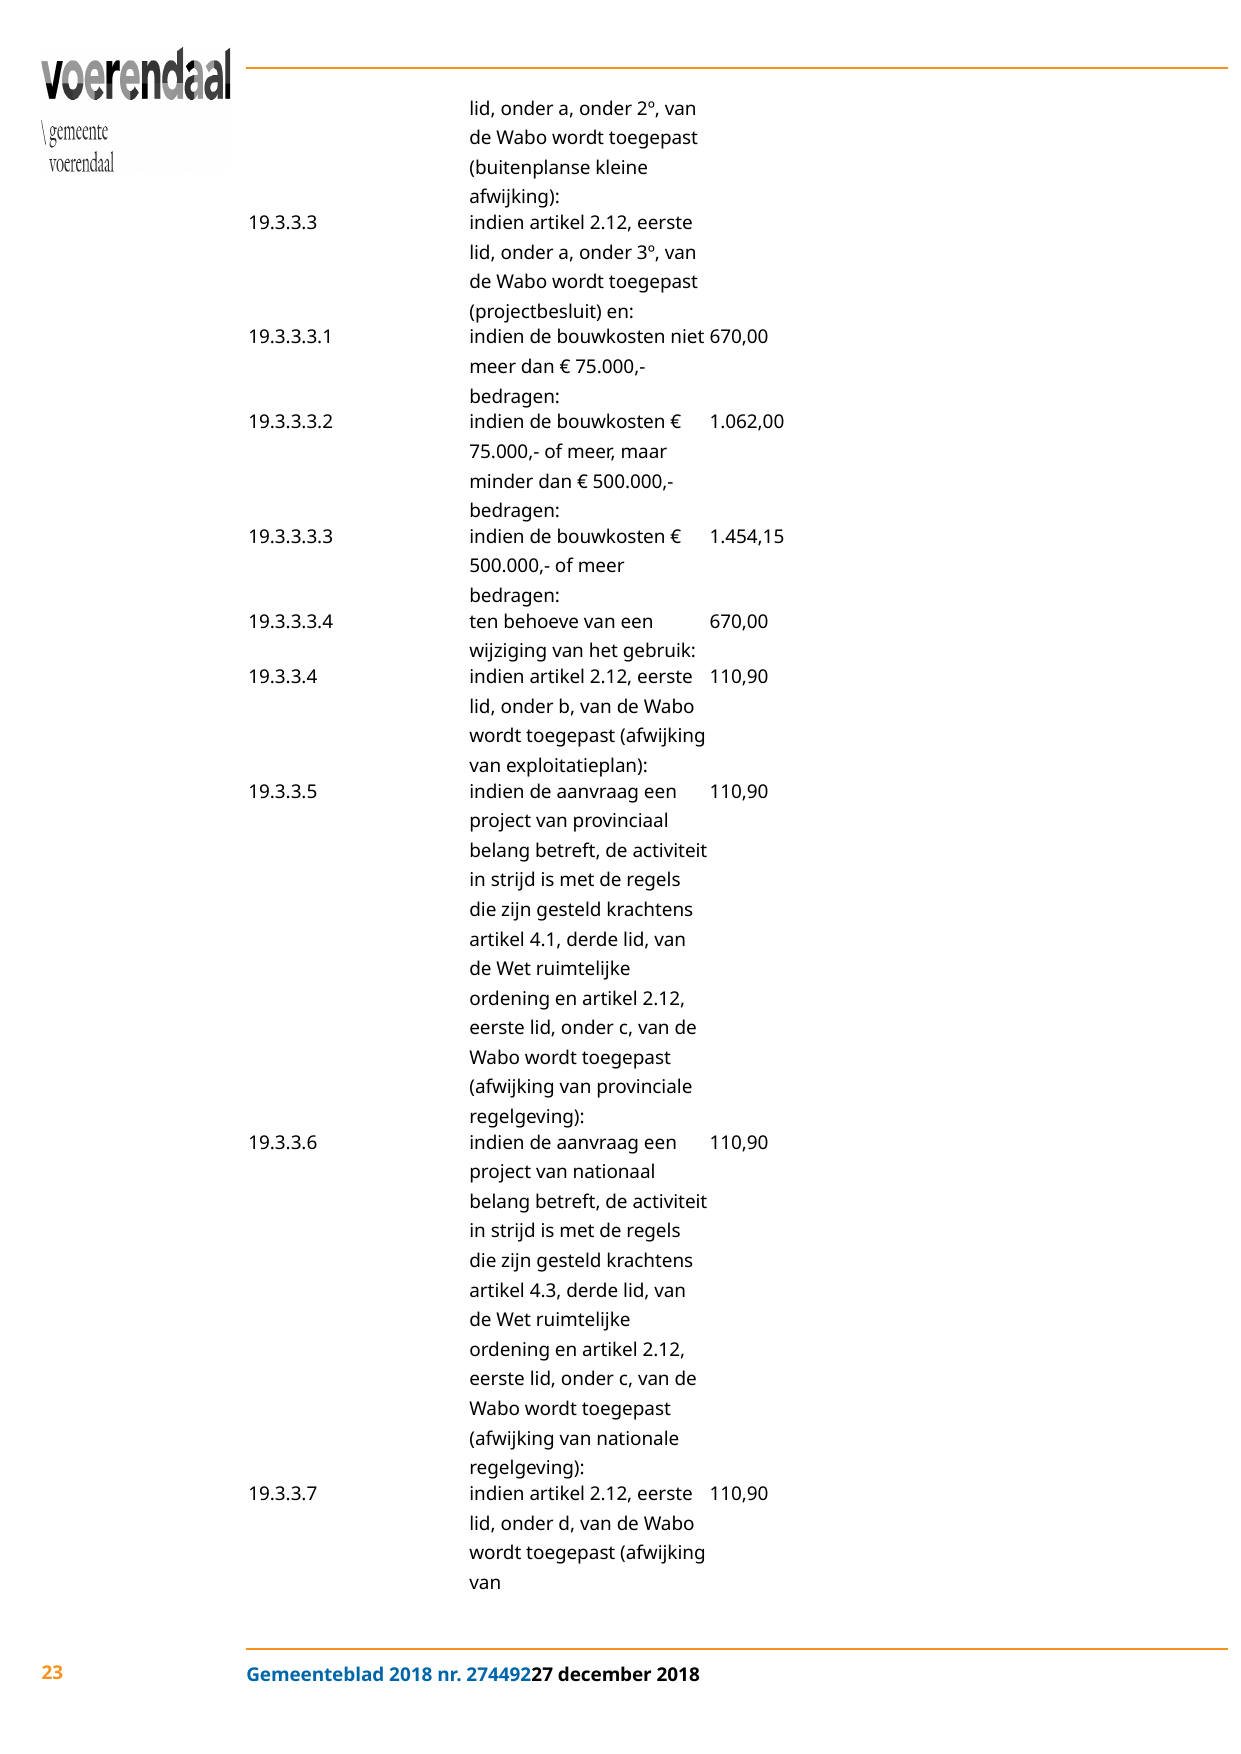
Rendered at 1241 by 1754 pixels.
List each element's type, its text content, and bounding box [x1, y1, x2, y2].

table_cell 19.3.3.3.1 [248, 324, 469, 409]
table_cell 670,00 [709, 608, 931, 663]
picture [41, 47, 231, 172]
table_cell 19.3.3.3.3 [248, 523, 469, 608]
table_cell indien artikel 2.12, eerste lid, onder b, van de Wabo wordt toegepast (afwijking van exploitatieplan): [469, 663, 709, 778]
table_cell ten behoeve van een wijziging van het gebruik: [469, 608, 709, 663]
table_cell 19.3.3.7 [248, 1480, 469, 1594]
table_cell 19.3.3.3.2 [248, 409, 469, 523]
table_cell [248, 95, 469, 209]
table_cell 110,90 [709, 1480, 931, 1594]
table_cell 19.3.3.6 [248, 1129, 469, 1480]
table_cell indien de aanvraag een project van nationaal belang betreft, de activiteit in strijd is met de regels die zijn gesteld krachtens artikel 4.3, derde lid, van de Wet ruimtelijke ordening en artikel 2.12, eerste lid, onder c, van de Wabo wordt toegepast (afwijking van nationale regelgeving): [469, 1129, 709, 1480]
table_cell [709, 209, 931, 324]
table_cell indien de bouwkosten € 75.000,- of meer, maar minder dan € 500.000,- bedragen: [469, 409, 709, 523]
table_cell 19.3.3.5 [248, 778, 469, 1129]
table_cell indien de aanvraag een project van provinciaal belang betreft, de activiteit in strijd is met de regels die zijn gesteld krachtens artikel 4.1, derde lid, van de Wet ruimtelijke ordening en artikel 2.12, eerste lid, onder c, van de Wabo wordt toegepast (afwijking van provinciale regelgeving): [469, 778, 709, 1129]
table_cell 670,00 [709, 324, 931, 409]
table_cell 110,90 [709, 1129, 931, 1480]
table_cell 110,90 [709, 778, 931, 1129]
table_cell indien de bouwkosten € 500.000,- of meer bedragen: [469, 523, 709, 608]
table_cell [709, 95, 931, 209]
table_cell 19.3.3.3 [248, 209, 469, 324]
table_cell indien artikel 2.12, eerste lid, onder d, van de Wabo wordt toegepast (afwijking van [469, 1480, 709, 1594]
table_cell 1.454,15 [709, 523, 931, 608]
table_cell 19.3.3.4 [248, 663, 469, 778]
table_cell 1.062,00 [709, 409, 931, 523]
table_cell indien artikel 2.12, eerste lid, onder a, onder 3º, van de Wabo wordt toegepast (projectbesluit) en: [469, 209, 709, 324]
table_cell 110,90 [709, 663, 931, 778]
table_cell indien de bouwkosten niet meer dan € 75.000,- bedragen: [469, 324, 709, 409]
table_cell 19.3.3.3.4 [248, 608, 469, 663]
table_cell lid, onder a, onder 2º, van de Wabo wordt toegepast (buitenplanse kleine afwijking): [469, 95, 709, 209]
